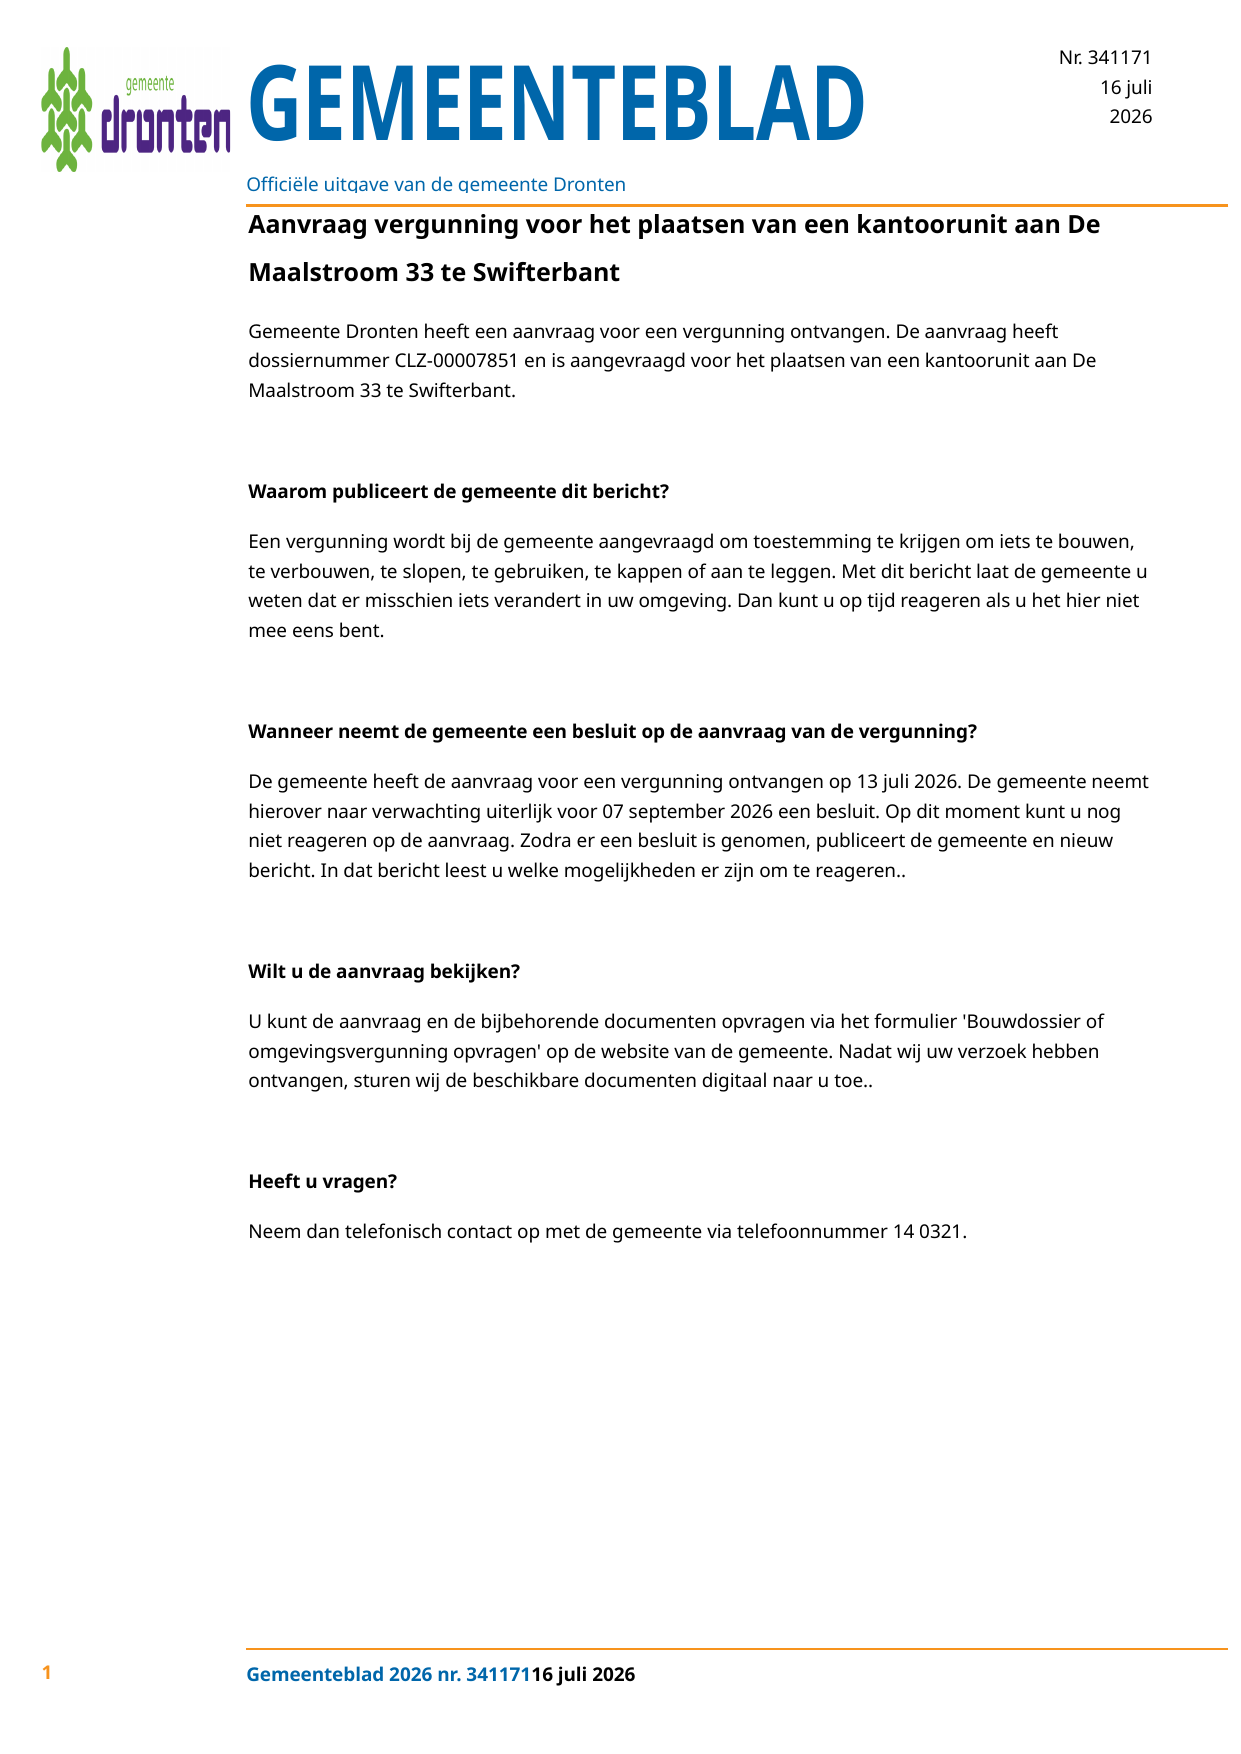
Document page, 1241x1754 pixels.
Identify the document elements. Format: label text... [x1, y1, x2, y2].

text U kunt de aanvraag en de bijbehorende documenten opvragen via het formulier 'Bouwdossier of omgevingsvergunning opvragen' op de website van de gemeente. Nadat wij uw verzoek hebben ontvangen, sturen wij de beschikbare documenten digitaal naar u toe.. [248, 1008, 1152, 1093]
text Waarom publiceert de gemeente dit bericht? [248, 478, 1152, 504]
picture [41, 47, 231, 172]
text De gemeente heeft de aanvraag voor een vergunning ontvangen op 13 juli 2026. De gemeente neemt hierover naar verwachting uiterlijk voor 07 september 2026 een besluit. Op dit moment kunt u nog niet reageren op de aanvraag. Zodra er een besluit is genomen, publiceert de gemeente en nieuw bericht. In dat bericht leest u welke mogelijkheden er zijn om te reageren.. [248, 768, 1152, 883]
text Wanneer neemt de gemeente een besluit op de aanvraag van de vergunning? [248, 718, 1152, 744]
text Heeft u vragen? [248, 1168, 1152, 1194]
text Neem dan telefonisch contact op met de gemeente via telefoonnummer 14 0321. [248, 1219, 1152, 1244]
text Gemeente Dronten heeft een aanvraag voor een vergunning ontvangen. De aanvraag heeft dossiernummer CLZ-00007851 en is aangevraagd voor het plaatsen van een kantoorunit aan De Maalstroom 33 te Swifterbant. [248, 318, 1152, 403]
text Een vergunning wordt bij de gemeente aangevraagd om toestemming te krijgen om iets te bouwen, te verbouwen, te slopen, te gebruiken, te kappen of aan te leggen. Met dit bericht laat de gemeente u weten dat er misschien iets verandert in uw omgeving. Dan kunt u op tijd reageren als u het hier niet mee eens bent. [248, 528, 1152, 643]
text Aanvraag vergunning voor het plaatsen van een kantoorunit aan De Maalstroom 33 te Swifterbant [248, 207, 1152, 288]
text Wilt u de aanvraag bekijken? [248, 958, 1152, 984]
